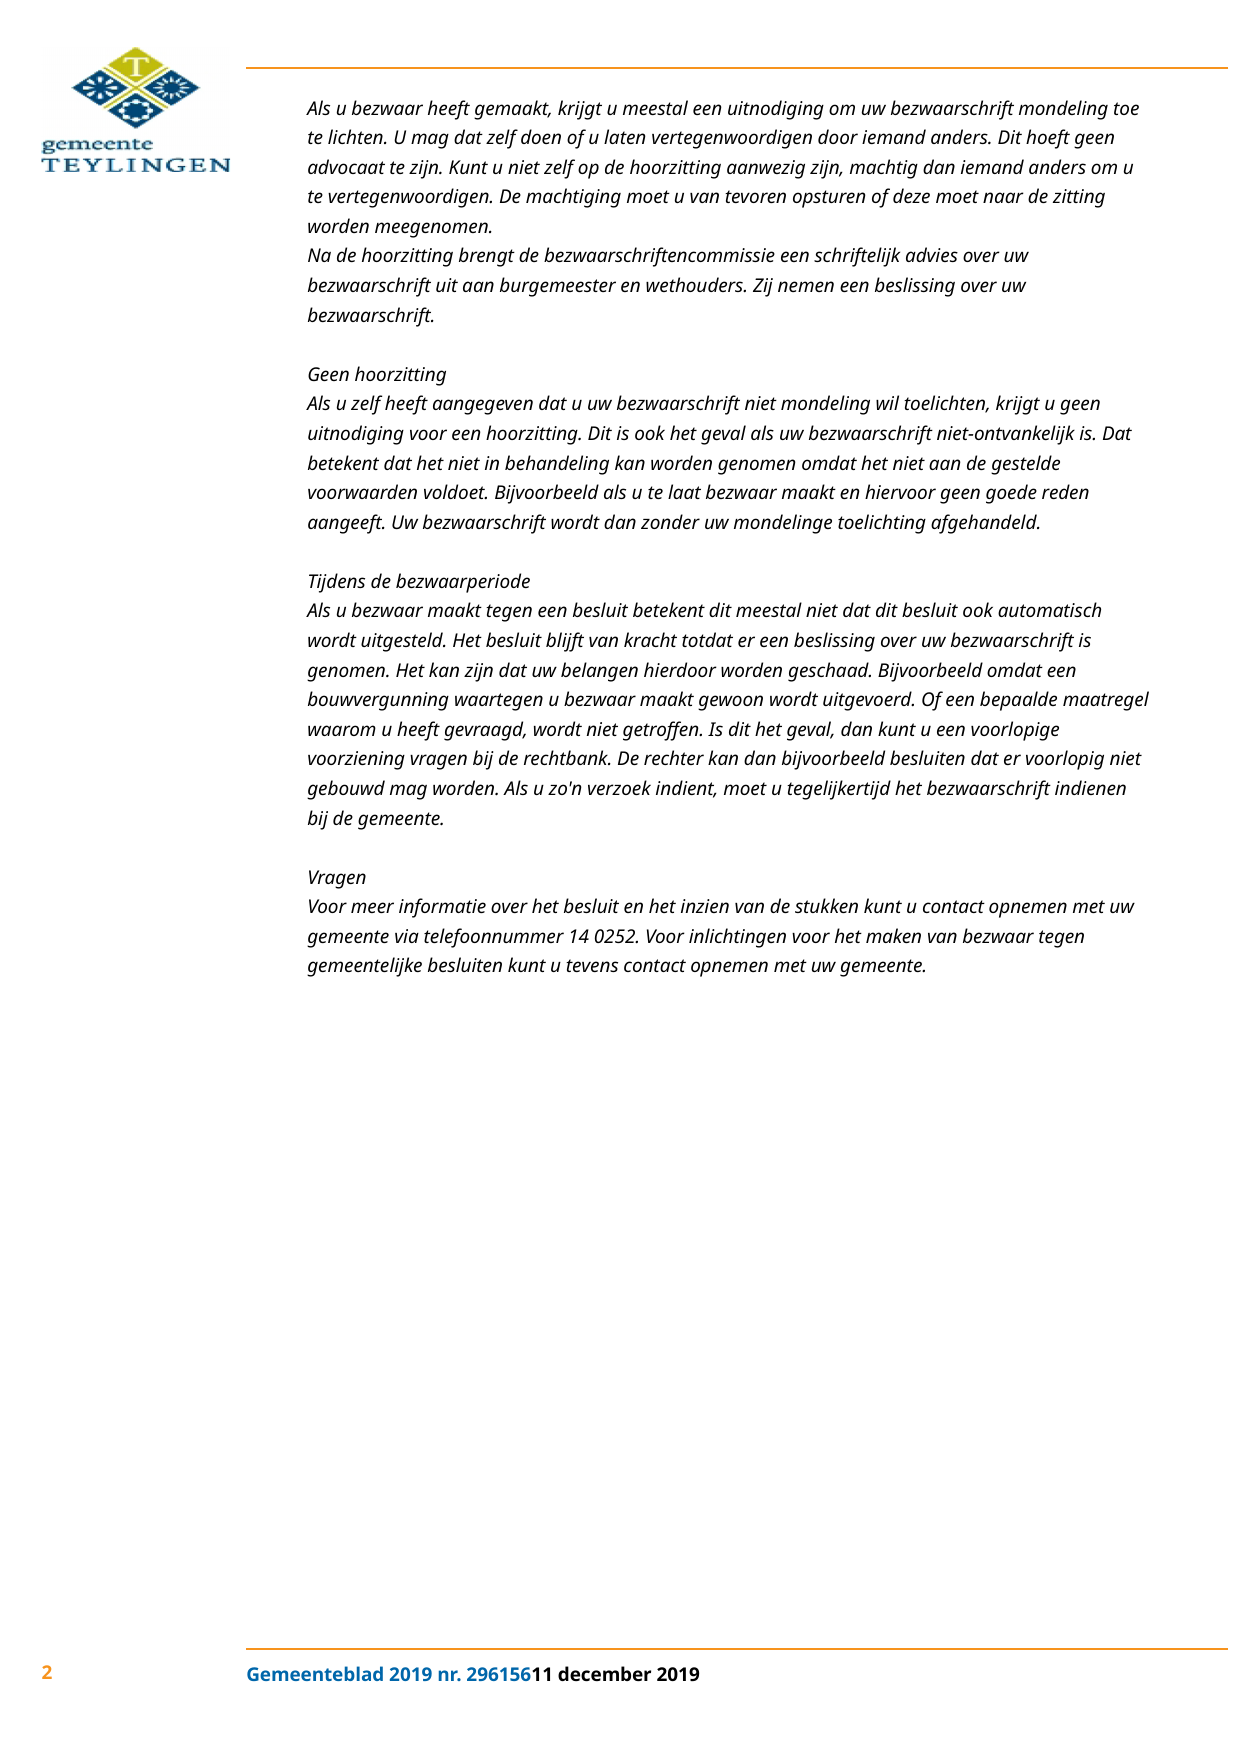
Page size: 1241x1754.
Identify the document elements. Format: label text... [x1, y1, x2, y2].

list Geen hoorzitting [248, 361, 1152, 387]
list Als u bezwaar heeft gemaakt, krijgt u meestal een uitnodiging om uw bezwaarschrift mondeling toe te lichten. U mag dat zelf doen of u laten vertegenwoordigen door iemand anders. Dit hoeft geen advocaat te zijn. Kunt u niet zelf op de hoorzitting aanwezig zijn, machtig dan iemand anders om u te vertegenwoordigen. De machtiging moet u van tevoren opsturen of deze moet naar de zitting worden meegenomen. [248, 95, 1152, 239]
list Vragen [248, 864, 1152, 890]
list Na de hoorzitting brengt de bezwaarschriftencommissie een schriftelijk advies over uw bezwaarschrift uit aan burgemeester en wethouders. Zij nemen een beslissing over uw bezwaarschrift. [248, 243, 1152, 328]
list Als u zelf heeft aangegeven dat u uw bezwaarschrift niet mondeling wil toelichten, krijgt u geen uitnodiging voor een hoorzitting. Dit is ook het geval als uw bezwaarschrift niet-ontvankelijk is. Dat betekent dat het niet in behandeling kan worden genomen omdat het niet aan de gestelde voorwaarden voldoet. Bijvoorbeeld als u te laat bezwaar maakt en hiervoor geen goede reden aangeeft. Uw bezwaarschrift wordt dan zonder uw mondelinge toelichting afgehandeld. [248, 391, 1152, 535]
list Als u bezwaar maakt tegen een besluit betekent dit meestal niet dat dit besluit ook automatisch wordt uitgesteld. Het besluit blijft van kracht totdat er een beslissing over uw bezwaarschrift is genomen. Het kan zijn dat uw belangen hierdoor worden geschaad. Bijvoorbeeld omdat een bouwvergunning waartegen u bezwaar maakt gewoon wordt uitgevoerd. Of een bepaalde maatregel waarom u heeft gevraagd, wordt niet getroffen. Is dit het geval, dan kunt u een voorlopige voorziening vragen bij de rechtbank. De rechter kan dan bijvoorbeeld besluiten dat er voorlopig niet gebouwd mag worden. Als u zo'n verzoek indient, moet u tegelijkertijd het bezwaarschrift indienen bij de gemeente. [248, 598, 1152, 831]
list Voor meer informatie over het besluit en het inzien van de stukken kunt u contact opnemen met uw gemeente via telefoonnummer 14 0252. Voor inlichtingen voor het maken van bezwaar tegen gemeentelijke besluiten kunt u tevens contact opnemen met uw gemeente. [248, 893, 1152, 978]
picture [41, 47, 231, 172]
list Tijdens de bezwaarperiode [248, 568, 1152, 594]
